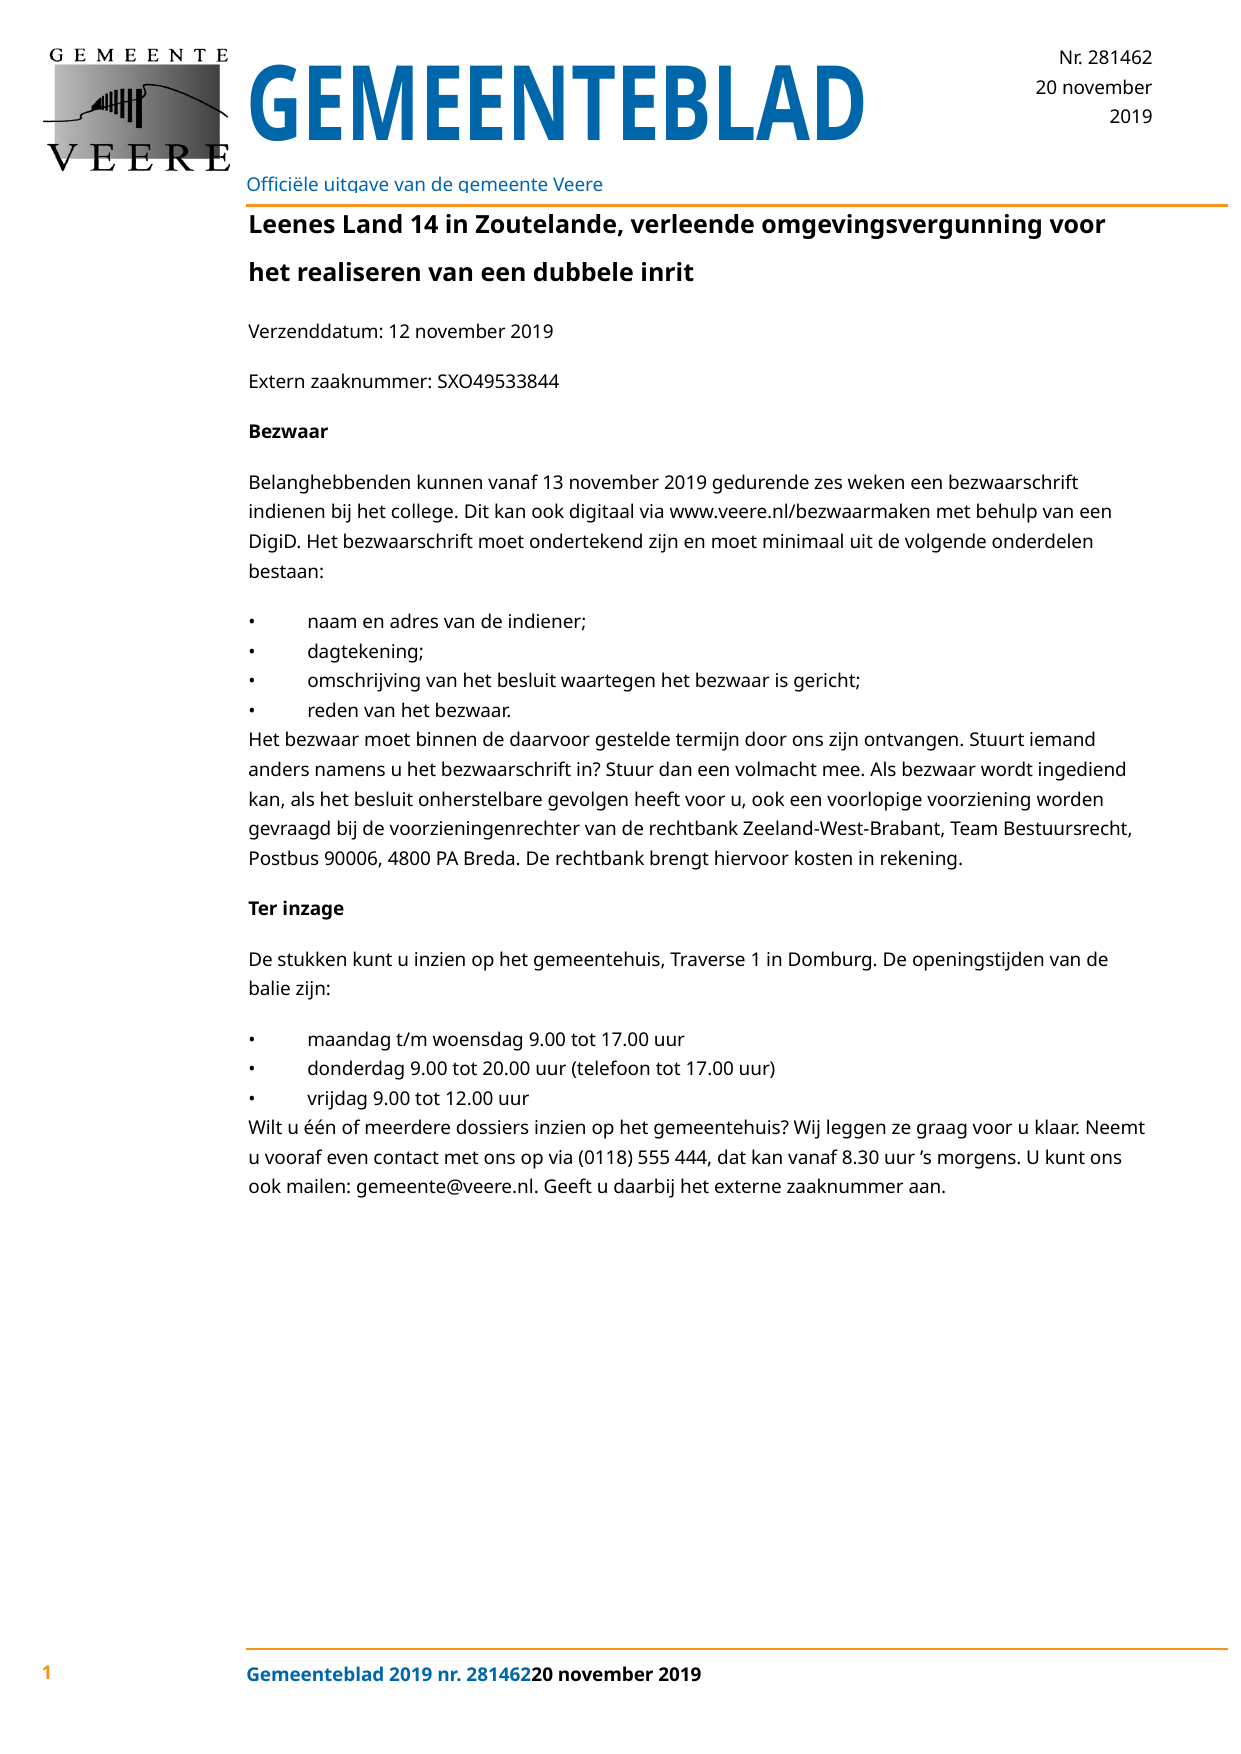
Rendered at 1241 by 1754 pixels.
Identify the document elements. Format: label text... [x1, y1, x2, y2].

text Belanghebbenden kunnen vanaf 13 november 2019 gedurende zes weken een bezwaarschrift indienen bij het college. Dit kan ook digitaal via www.veere.nl/bezwaarmaken met behulp van een DigiD. Het bezwaarschrift moet ondertekend zijn en moet minimaal uit de volgende onderdelen bestaan: [248, 469, 1152, 584]
text Extern zaaknummer: SXO49533844 [248, 368, 1152, 394]
list donderdag 9.00 tot 20.00 uur (telefoon tot 17.00 uur) [248, 1055, 1152, 1081]
text De stukken kunt u inzien op het gemeentehuis, Traverse 1 in Domburg. De openingstijden van de balie zijn: [248, 946, 1152, 1001]
list dagtekening; [248, 638, 1152, 664]
picture [41, 47, 231, 172]
list vrijdag 9.00 tot 12.00 uur [248, 1085, 1152, 1111]
list maandag t/m woensdag 9.00 tot 17.00 uur [248, 1026, 1152, 1052]
list naam en adres van de indiener; [248, 608, 1152, 634]
text Het bezwaar moet binnen de daarvoor gestelde termijn door ons zijn ontvangen. Stuurt iemand anders namens u het bezwaarschrift in? Stuur dan een volmacht mee. Als bezwaar wordt ingediend kan, als het besluit onherstelbare gevolgen heeft voor u, ook een voorlopige voorziening worden gevraagd bij de voorzieningenrechter van de rechtbank Zeeland-West-Brabant, Team Bestuursrecht, Postbus 90006, 4800 PA Breda. De rechtbank brengt hiervoor kosten in rekening. [248, 727, 1152, 871]
text Ter inzage [248, 895, 1152, 921]
text Leenes Land 14 in Zoutelande, verleende omgevingsvergunning voor het realiseren van een dubbele inrit [248, 207, 1152, 288]
list omschrijving van het besluit waartegen het bezwaar is gericht; [248, 667, 1152, 693]
text Wilt u één of meerdere dossiers inzien op het gemeentehuis? Wij leggen ze graag voor u klaar. Neemt u vooraf even contact met ons op via (0118) 555 444, dat kan vanaf 8.30 uur ’s morgens. U kunt ons ook mailen: gemeente@veere.nl. Geeft u daarbij het externe zaaknummer aan. [248, 1114, 1152, 1199]
text Verzenddatum: 12 november 2019 [248, 318, 1152, 344]
list reden van het bezwaar. [248, 697, 1152, 723]
text Bezwaar [248, 419, 1152, 444]
